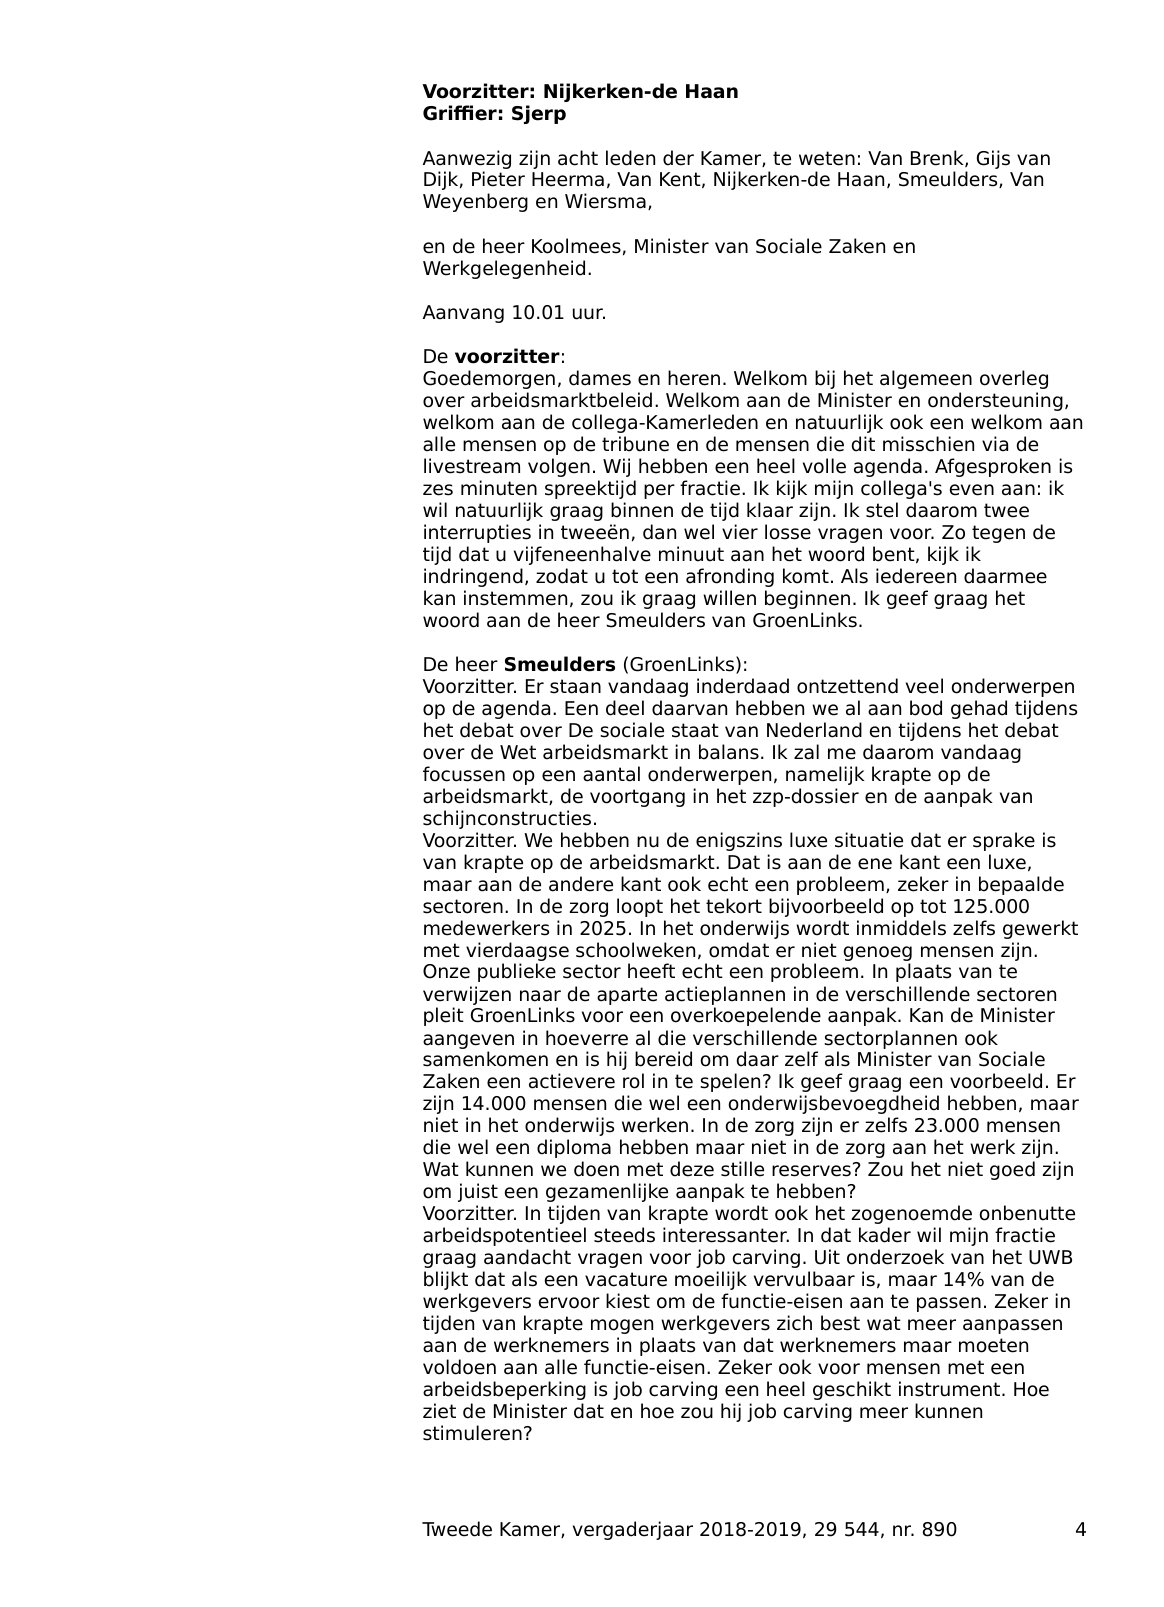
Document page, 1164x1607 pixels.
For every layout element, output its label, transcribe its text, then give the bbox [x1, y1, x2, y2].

text Voorzitter. We hebben nu de enigszins luxe situatie dat er sprake is van krapte op de arbeidsmarkt. Dat is aan de ene kant een luxe, maar aan de andere kant ook echt een probleem, zeker in bepaalde sectoren. In de zorg loopt het tekort bijvoorbeeld op tot 125.000 medewerkers in 2025. In het onderwijs wordt inmiddels zelfs gewerkt met vierdaagse schoolweken, omdat er niet genoeg mensen zijn. Onze publieke sector heeft echt een probleem. In plaats van te verwijzen naar de aparte actieplannen in de verschillende sectoren pleit GroenLinks voor een overkoepelende aanpak. Kan de Minister aangeven in hoeverre al die verschillende sectorplannen ook samenkomen en is hij bereid om daar zelf als Minister van Sociale Zaken een actievere rol in te spelen? Ik geef graag een voorbeeld. Er zijn 14.000 mensen die wel een onderwijsbevoegdheid hebben, maar niet in het onderwijs werken. In de zorg zijn er zelfs 23.000 mensen die wel een diploma hebben maar niet in de zorg aan het werk zijn. Wat kunnen we doen met deze stille reserves? Zou het niet goed zijn om juist een gezamenlijke aanpak te hebben? [422, 829, 1087, 1203]
text Griffier: Sjerp [422, 103, 1087, 125]
text Voorzitter. Er staan vandaag inderdaad ontzettend veel onderwerpen op de agenda. Een deel daarvan hebben we al aan bod gehad tijdens het debat over De sociale staat van Nederland en tijdens het debat over de Wet arbeidsmarkt in balans. Ik zal me daarom vandaag focussen op een aantal onderwerpen, namelijk krapte op de arbeidsmarkt, de voortgang in het zzp-dossier en de aanpak van schijnconstructies. [422, 676, 1087, 829]
text Aanwezig zijn acht leden der Kamer, te weten: Van Brenk, Gijs van Dijk, Pieter Heerma, Van Kent, Nijkerken-de Haan, Smeulders, Van Weyenberg en Wiersma, [422, 147, 1087, 213]
text De heer Smeulders (GroenLinks): [422, 654, 1087, 676]
text Voorzitter. In tijden van krapte wordt ook het zogenoemde onbenutte arbeidspotentieel steeds interessanter. In dat kader wil mijn fractie graag aandacht vragen voor job carving. Uit onderzoek van het UWB blijkt dat als een vacature moeilijk vervulbaar is, maar 14% van de werkgevers ervoor kiest om de functie-eisen aan te passen. Zeker in tijden van krapte mogen werkgevers zich best wat meer aanpassen aan de werknemers in plaats van dat werknemers maar moeten voldoen aan alle functie-eisen. Zeker ook voor mensen met een arbeidsbeperking is job carving een heel geschikt instrument. Hoe ziet de Minister dat en hoe zou hij job carving meer kunnen stimuleren? [422, 1203, 1087, 1445]
text en de heer Koolmees, Minister van Sociale Zaken en Werkgelegenheid. [422, 236, 1087, 279]
text De voorzitter: [422, 346, 1087, 368]
text Voorzitter: Nijkerken-de Haan [422, 81, 1087, 103]
text Goedemorgen, dames en heren. Welkom bij het algemeen overleg over arbeidsmarktbeleid. Welkom aan de Minister en ondersteuning, welkom aan de collega-Kamerleden en natuurlijk ook een welkom aan alle mensen op de tribune en de mensen die dit misschien via de livestream volgen. Wij hebben een heel volle agenda. Afgesproken is zes minuten spreektijd per fractie. Ik kijk mijn collega's even aan: ik wil natuurlijk graag binnen de tijd klaar zijn. Ik stel daarom twee interrupties in tweeën, dan wel vier losse vragen voor. Zo tegen de tijd dat u vijfeneenhalve minuut aan het woord bent, kijk ik indringend, zodat u tot een afronding komt. Als iedereen daarmee kan instemmen, zou ik graag willen beginnen. Ik geef graag het woord aan de heer Smeulders van GroenLinks. [422, 368, 1087, 632]
text Aanvang 10.01 uur. [422, 302, 1087, 324]
